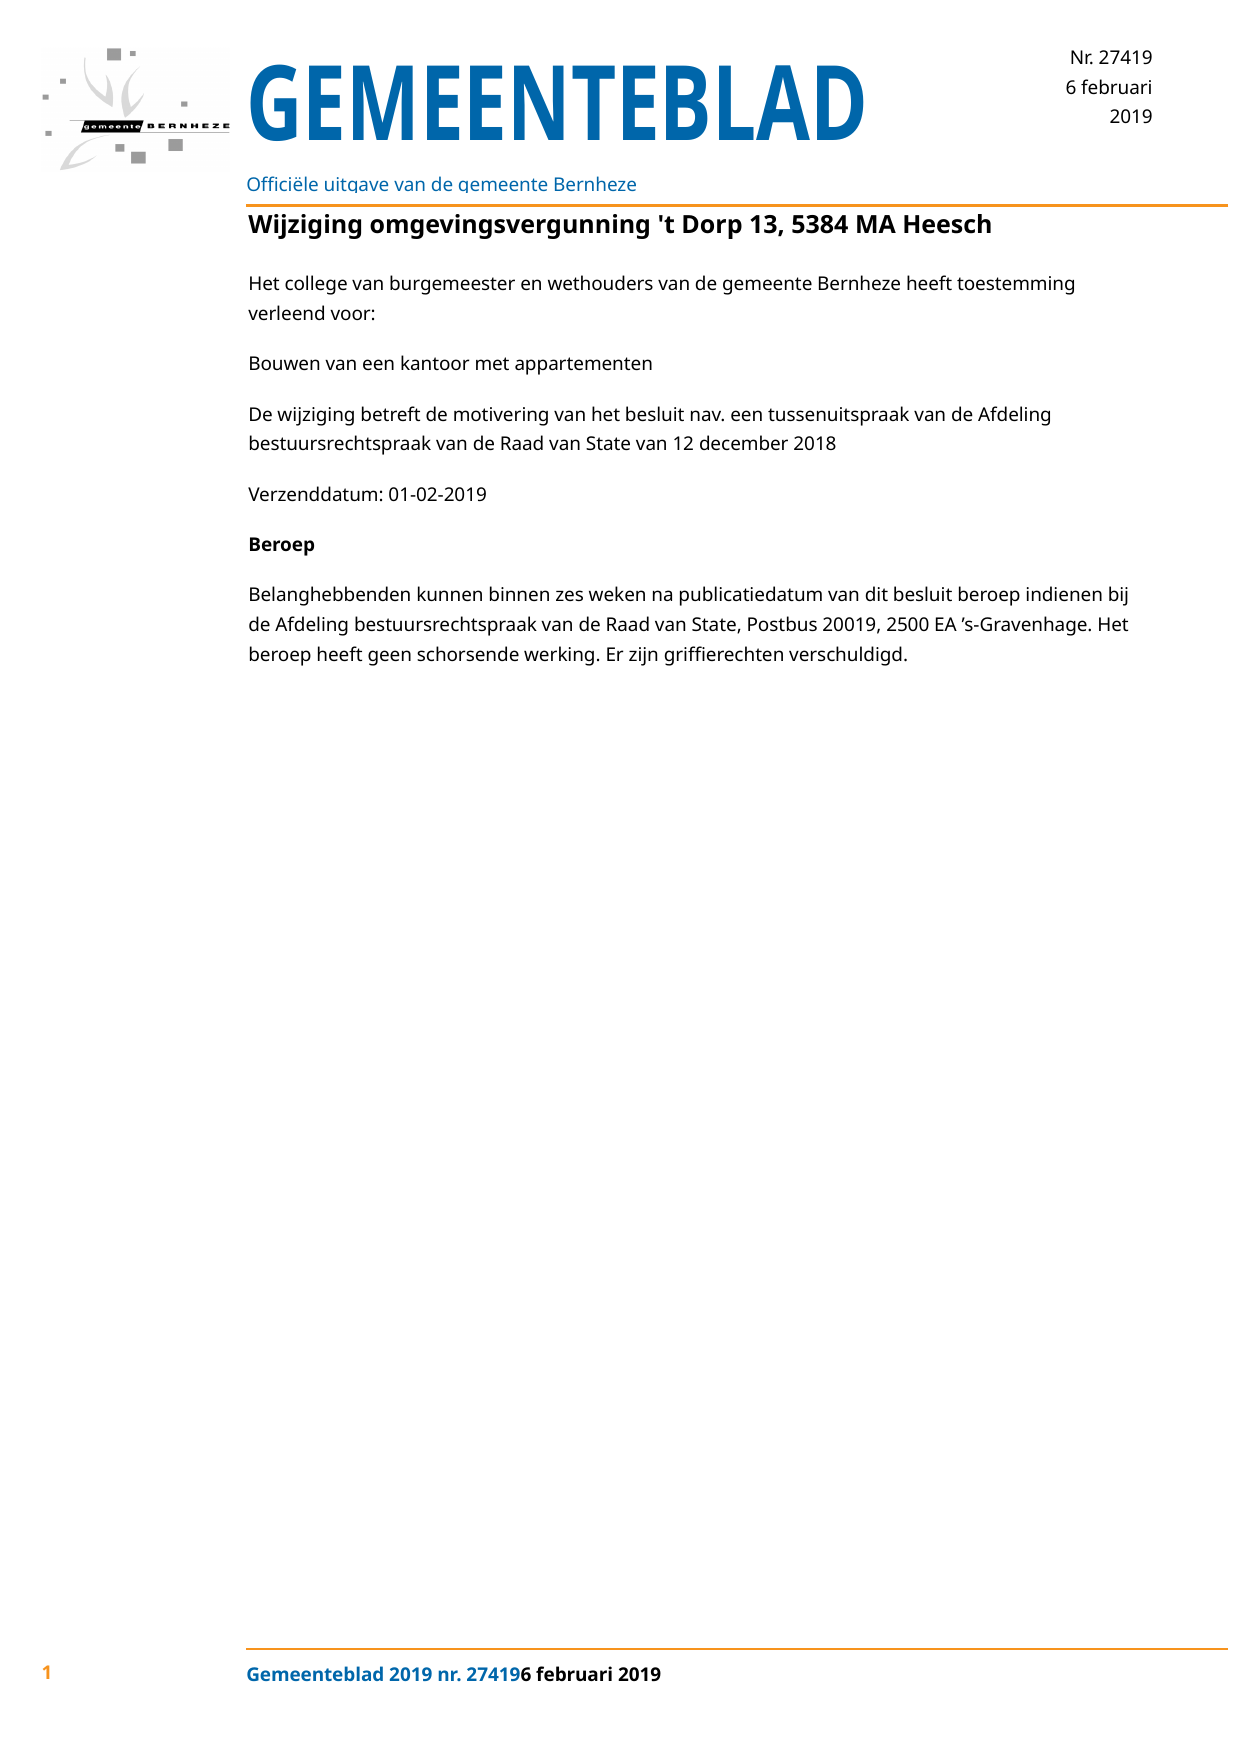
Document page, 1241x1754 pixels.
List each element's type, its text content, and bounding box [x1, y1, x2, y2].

picture [41, 47, 231, 172]
text Belanghebbenden kunnen binnen zes weken na publicatiedatum van dit besluit beroep indienen bij de Afdeling bestuursrechtspraak van de Raad van State, Postbus 20019, 2500 EA ’s-Gravenhage. Het beroep heeft geen schorsende werking. Er zijn griffierechten verschuldigd. [248, 582, 1152, 666]
text Bouwen van een kantoor met appartementen [248, 350, 1152, 376]
text De wijziging betreft de motivering van het besluit nav. een tussenuitspraak van de Afdeling bestuursrechtspraak van de Raad van State van 12 december 2018 [248, 401, 1152, 456]
text Het college van burgemeester en wethouders van de gemeente Bernheze heeft toestemming verleend voor: [248, 270, 1152, 326]
text Wijziging omgevingsvergunning 't Dorp 13, 5384 MA Heesch [248, 207, 1152, 241]
text Beroep [248, 531, 1152, 557]
text Verzenddatum: 01-02-2019 [248, 481, 1152, 506]
